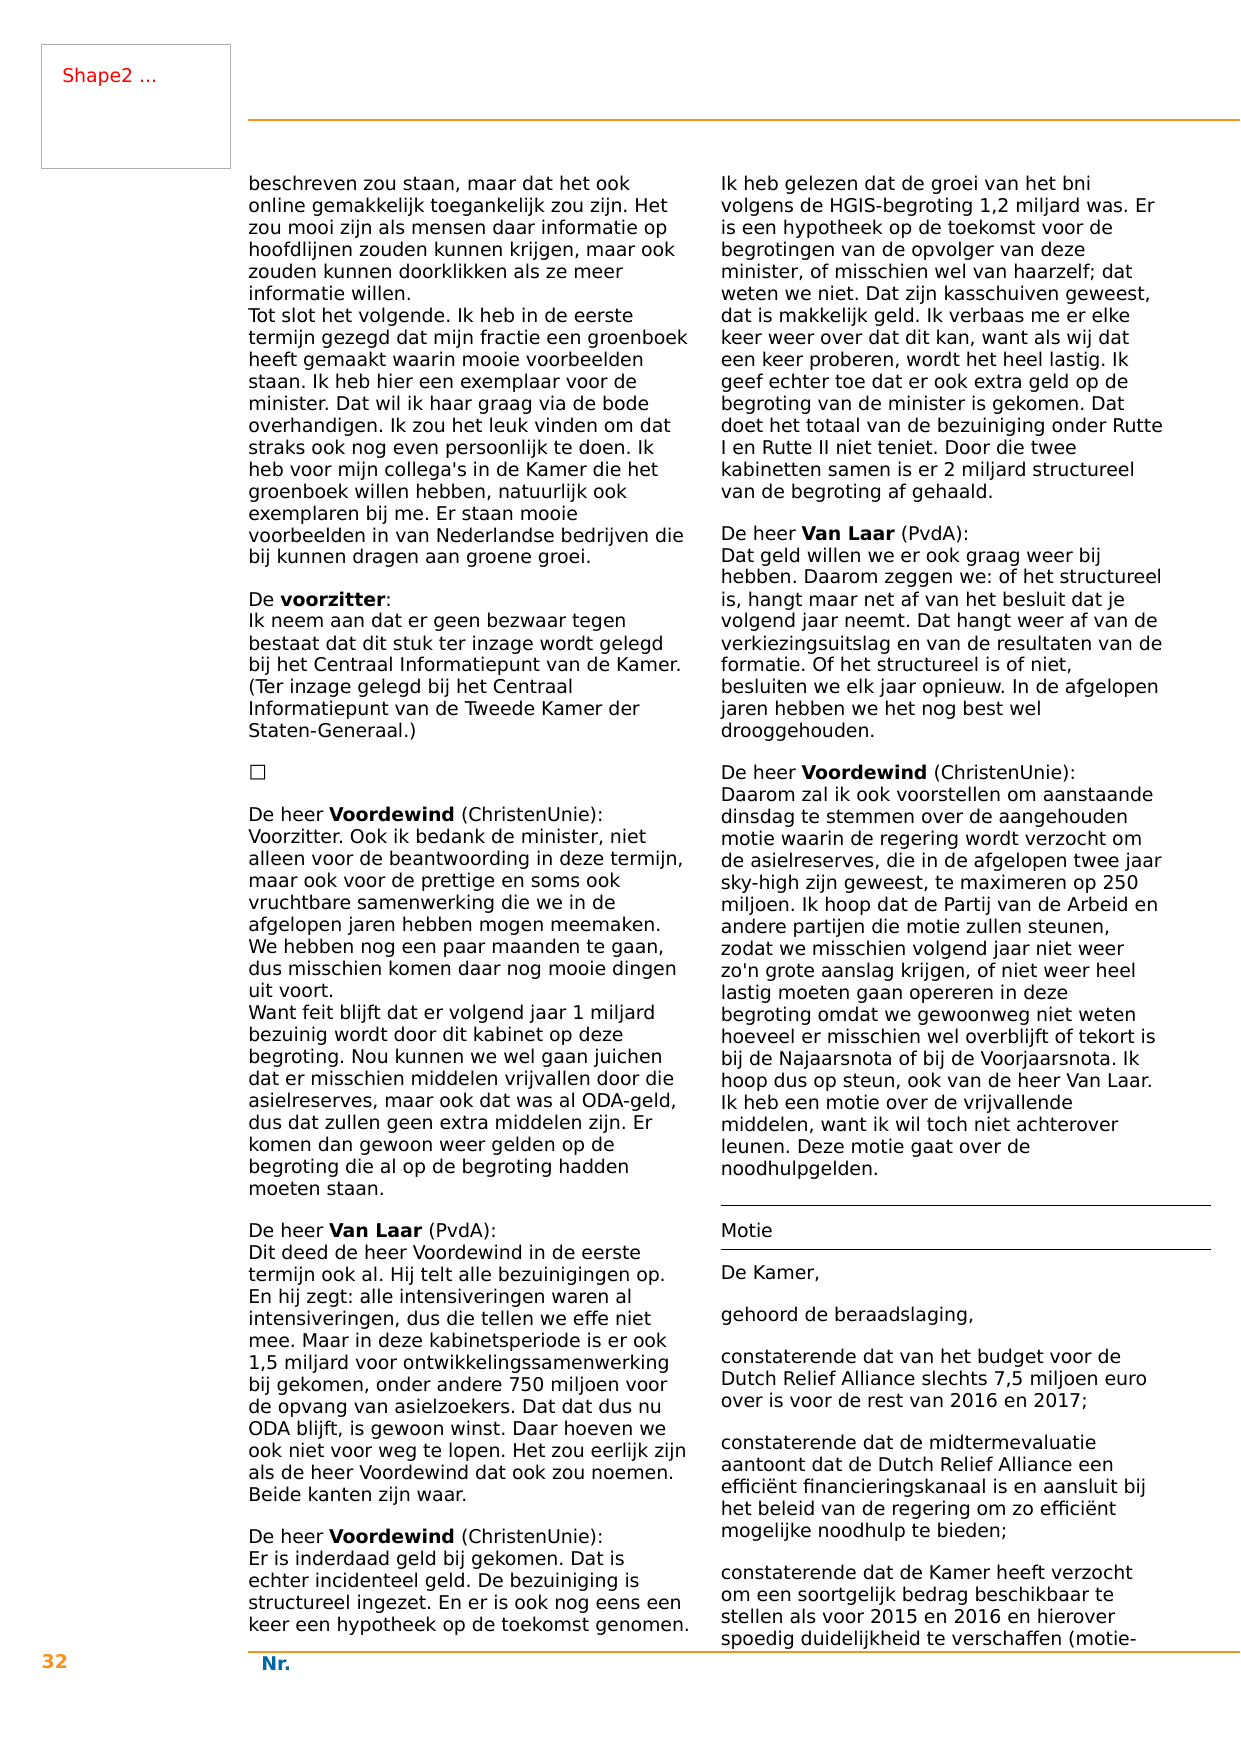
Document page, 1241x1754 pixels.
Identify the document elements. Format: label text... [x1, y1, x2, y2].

text Dit deed de heer Voordewind in de eerste termijn ook al. Hij telt alle bezuinigingen op. En hij zegt: alle intensiveringen waren al intensiveringen, dus die tellen we effe niet mee. Maar in deze kabinetsperiode is er ook 1,5 miljard voor ontwikkelingssamenwerking bij gekomen, onder andere 750 miljoen voor de opvang van asielzoekers. Dat dat dus nu ODA blijft, is gewoon winst. Daar hoeven we ook niet voor weg te lopen. Het zou eerlijk zijn als de heer Voordewind dat ook zou noemen. Beide kanten zijn waar. [248, 1242, 691, 1506]
text De heer Voordewind (ChristenUnie): [248, 1526, 691, 1548]
text De voorzitter: [248, 588, 691, 610]
text Ik neem aan dat er geen bezwaar tegen bestaat dat dit stuk ter inzage wordt gelegd bij het Centraal Informatiepunt van de Kamer. [248, 610, 691, 676]
text De heer Van Laar (PvdA): [721, 522, 1163, 544]
text De Kamer, [721, 1262, 1163, 1284]
text De heer Van Laar (PvdA): [248, 1220, 691, 1242]
text constaterende dat van het budget voor de Dutch Relief Alliance slechts 7,5 miljoen euro over is voor de rest van 2016 en 2017; [721, 1346, 1163, 1412]
text Daarom zal ik ook voorstellen om aanstaande dinsdag te stemmen over de aangehouden motie waarin de regering wordt verzocht om de asielreserves, die in de afgelopen twee jaar sky-high zijn geweest, te maximeren op 250 miljoen. Ik hoop dat de Partij van de Arbeid en andere partijen die motie zullen steunen, zodat we misschien volgend jaar niet weer zo'n grote aanslag krijgen, of niet weer heel lastig moeten gaan opereren in deze begroting omdat we gewoonweg niet weten hoeveel er misschien wel overblijft of tekort is bij de Najaarsnota of bij de Voorjaarsnota. Ik hoop dus op steun, ook van de heer Van Laar. [721, 784, 1163, 1092]
text Voorzitter. Ook ik bedank de minister, niet alleen voor de beantwoording in deze termijn, maar ook voor de prettige en soms ook vruchtbare samenwerking die we in de afgelopen jaren hebben mogen meemaken. We hebben nog een paar maanden te gaan, dus misschien komen daar nog mooie dingen uit voort. [248, 826, 691, 1002]
text Want feit blijft dat er volgend jaar 1 miljard bezuinig wordt door dit kabinet op deze begroting. Nou kunnen we wel gaan juichen dat er misschien middelen vrijvallen door die asielreserves, maar ook dat was al ODA-geld, dus dat zullen geen extra middelen zijn. Er komen dan gewoon weer gelden op de begroting die al op de begroting hadden moeten staan. [248, 1002, 691, 1200]
text Er is inderdaad geld bij gekomen. Dat is echter incidenteel geld. De bezuiniging is structureel ingezet. En er is ook nog eens een keer een hypotheek op de toekomst genomen. [248, 1548, 691, 1636]
text ⬜ [248, 762, 691, 784]
text De heer Voordewind (ChristenUnie): [721, 762, 1163, 784]
text De heer Voordewind (ChristenUnie): [248, 804, 691, 826]
text Ik heb gelezen dat de groei van het bni volgens de HGIS-begroting 1,2 miljard was. Er is een hypotheek op de toekomst voor de begrotingen van de opvolger van deze minister, of misschien wel van haarzelf; dat weten we niet. Dat zijn kasschuiven geweest, dat is makkelijk geld. Ik verbaas me er elke keer weer over dat dit kan, want als wij dat een keer proberen, wordt het heel lastig. Ik geef echter toe dat er ook extra geld op de begroting van de minister is gekomen. Dat doet het totaal van de bezuiniging onder Rutte I en Rutte II niet teniet. Door die twee kabinetten samen is er 2 miljard structureel van de begroting af gehaald. [721, 173, 1163, 502]
text beschreven zou staan, maar dat het ook online gemakkelijk toegankelijk zou zijn. Het zou mooi zijn als mensen daar informatie op hoofdlijnen zouden kunnen krijgen, maar ook zouden kunnen doorklikken als ze meer informatie willen. [248, 173, 691, 305]
text (Ter inzage gelegd bij het Centraal Informatiepunt van de Tweede Kamer der Staten-Generaal.) [248, 676, 691, 742]
text gehoord de beraadslaging, [721, 1304, 1163, 1326]
text Motie [721, 1220, 1163, 1242]
text constaterende dat de Kamer heeft verzocht om een soortgelijk bedrag beschikbaar te stellen als voor 2015 en 2016 en hierover spoedig duidelijkheid te verschaffen (motie- [721, 1562, 1163, 1649]
text Ik heb een motie over de vrijvallende middelen, want ik wil toch niet achterover leunen. Deze motie gaat over de noodhulpgelden. [721, 1092, 1163, 1180]
text constaterende dat de midtermevaluatie aantoont dat de Dutch Relief Alliance een efficiënt financieringskanaal is en aansluit bij het beleid van de regering om zo efficiënt mogelijke noodhulp te bieden; [721, 1432, 1163, 1542]
text Dat geld willen we er ook graag weer bij hebben. Daarom zeggen we: of het structureel is, hangt maar net af van het besluit dat je volgend jaar neemt. Dat hangt weer af van de verkiezingsuitslag en van de resultaten van de formatie. Of het structureel is of niet, besluiten we elk jaar opnieuw. In de afgelopen jaren hebben we het nog best wel drooggehouden. [721, 544, 1163, 742]
text Tot slot het volgende. Ik heb in de eerste termijn gezegd dat mijn fractie een groenboek heeft gemaakt waarin mooie voorbeelden staan. Ik heb hier een exemplaar voor de minister. Dat wil ik haar graag via de bode overhandigen. Ik zou het leuk vinden om dat straks ook nog even persoonlijk te doen. Ik heb voor mijn collega's in de Kamer die het groenboek willen hebben, natuurlijk ook exemplaren bij me. Er staan mooie voorbeelden in van Nederlandse bedrijven die bij kunnen dragen aan groene groei. [248, 305, 691, 568]
